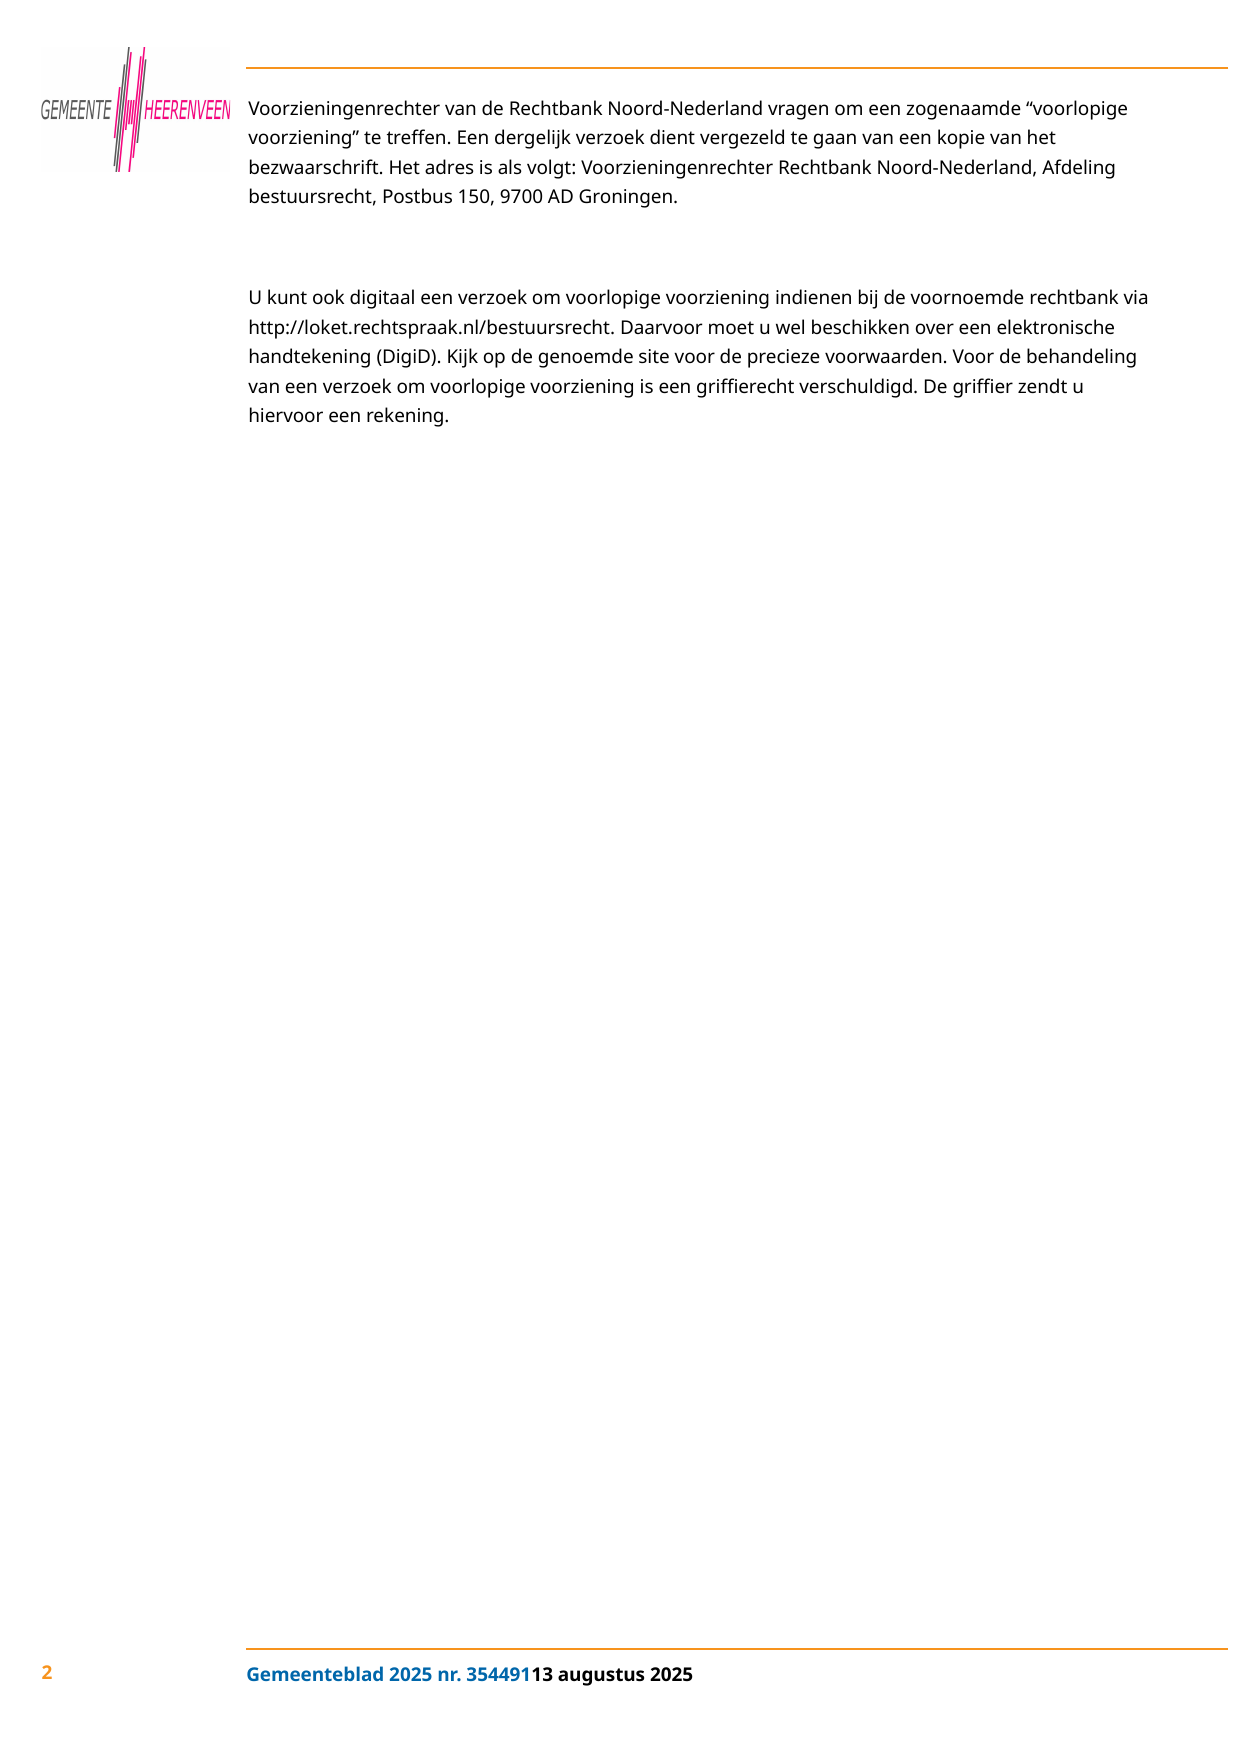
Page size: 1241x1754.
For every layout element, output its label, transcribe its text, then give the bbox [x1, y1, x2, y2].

picture [41, 47, 231, 172]
text U kunt ook digitaal een verzoek om voorlopige voorziening indienen bij de voornoemde rechtbank via http://loket.rechtspraak.nl/bestuursrecht. Daarvoor moet u wel beschikken over een elektronische handtekening (DigiD). Kijk op de genoemde site voor de precieze voorwaarden. Voor de behandeling van een verzoek om voorlopige voorziening is een griffierecht verschuldigd. De griffier zendt u hiervoor een rekening. [248, 284, 1152, 428]
text Voorzieningenrechter van de Rechtbank Noord-Nederland vragen om een zogenaamde “voorlopige voorziening” te treffen. Een dergelijk verzoek dient vergezeld te gaan van een kopie van het bezwaarschrift. Het adres is als volgt: Voorzieningenrechter Rechtbank Noord-Nederland, Afdeling bestuursrecht, Postbus 150, 9700 AD Groningen. [248, 95, 1152, 209]
